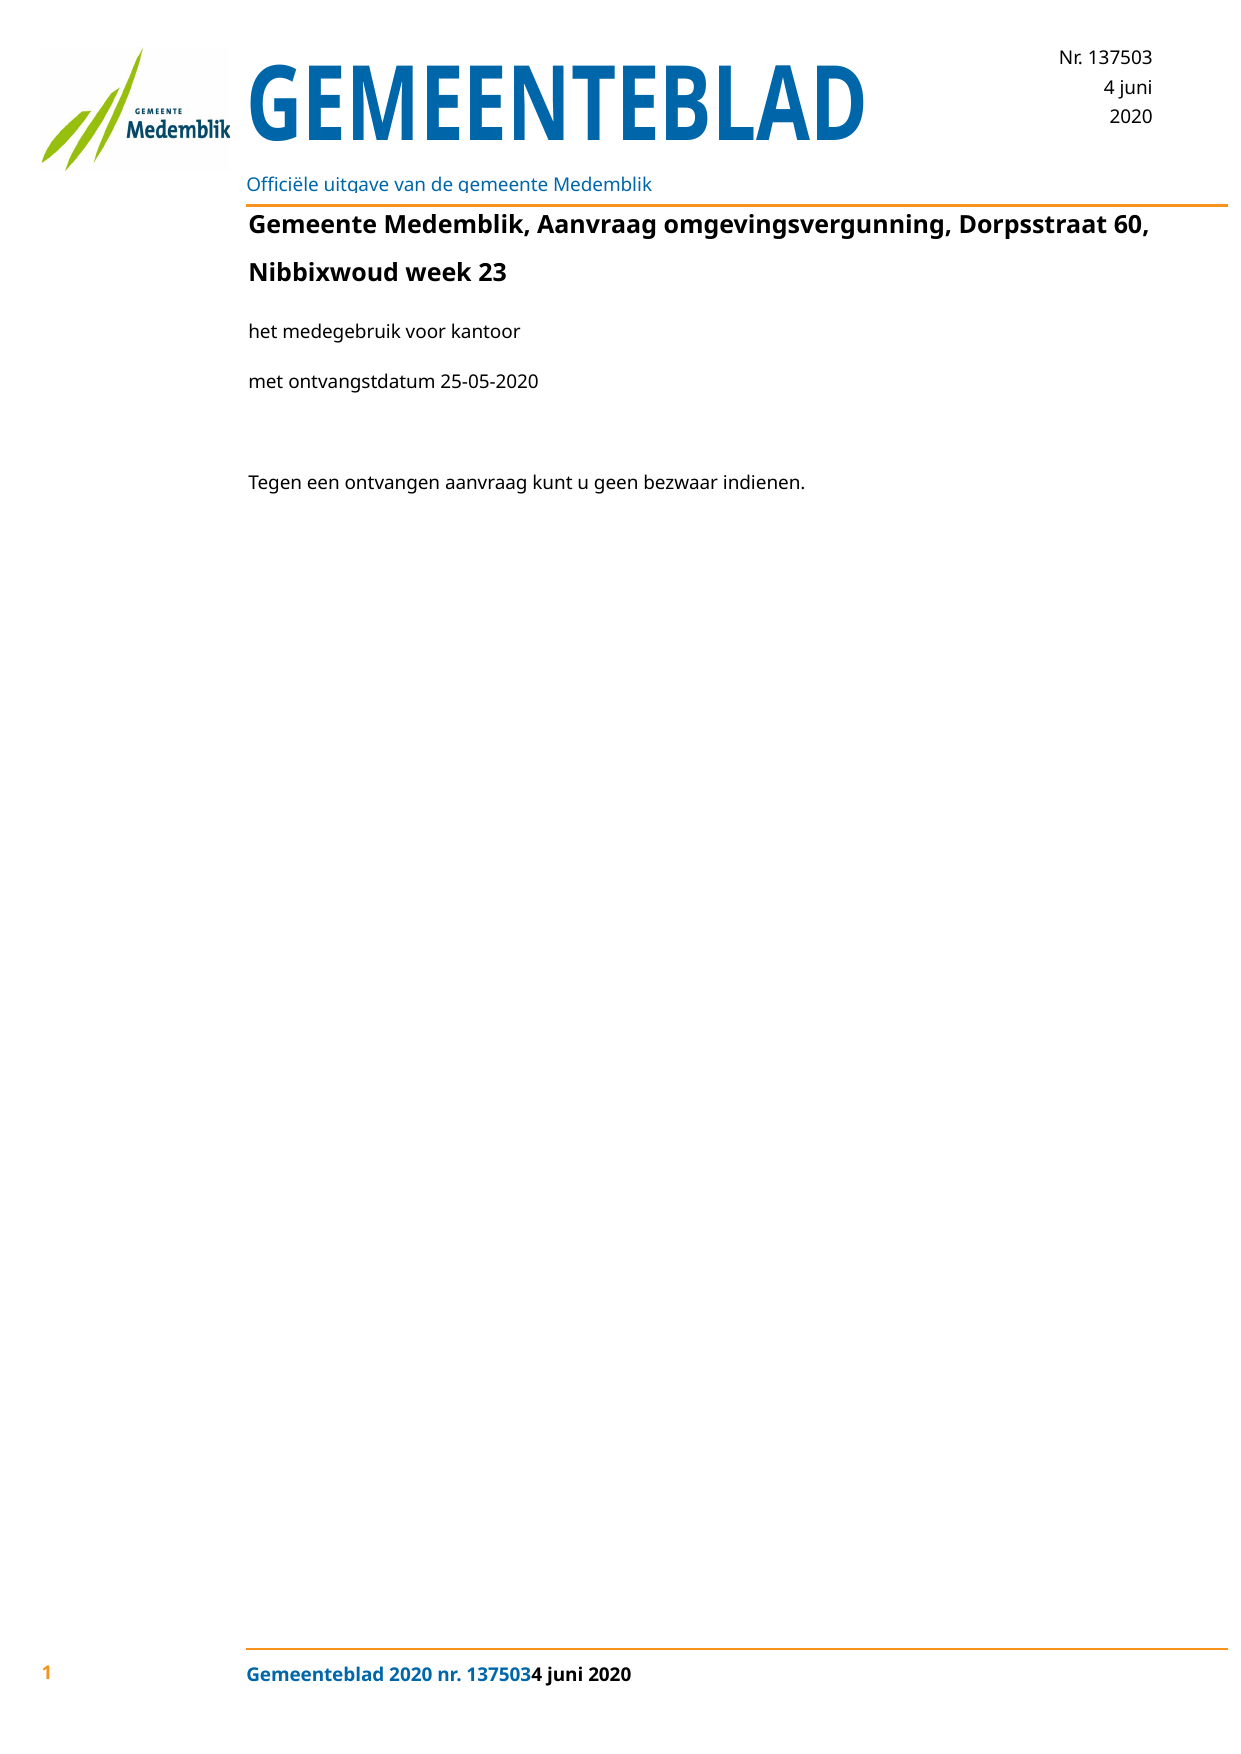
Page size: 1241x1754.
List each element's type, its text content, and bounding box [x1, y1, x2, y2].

text Tegen een ontvangen aanvraag kunt u geen bezwaar indienen. [248, 469, 1152, 495]
text met ontvangstdatum 25-05-2020 [248, 368, 1152, 394]
picture [41, 47, 231, 172]
text het medegebruik voor kantoor [248, 318, 1152, 344]
text Gemeente Medemblik, Aanvraag omgevingsvergunning, Dorpsstraat 60, Nibbixwoud week 23 [248, 207, 1152, 288]
